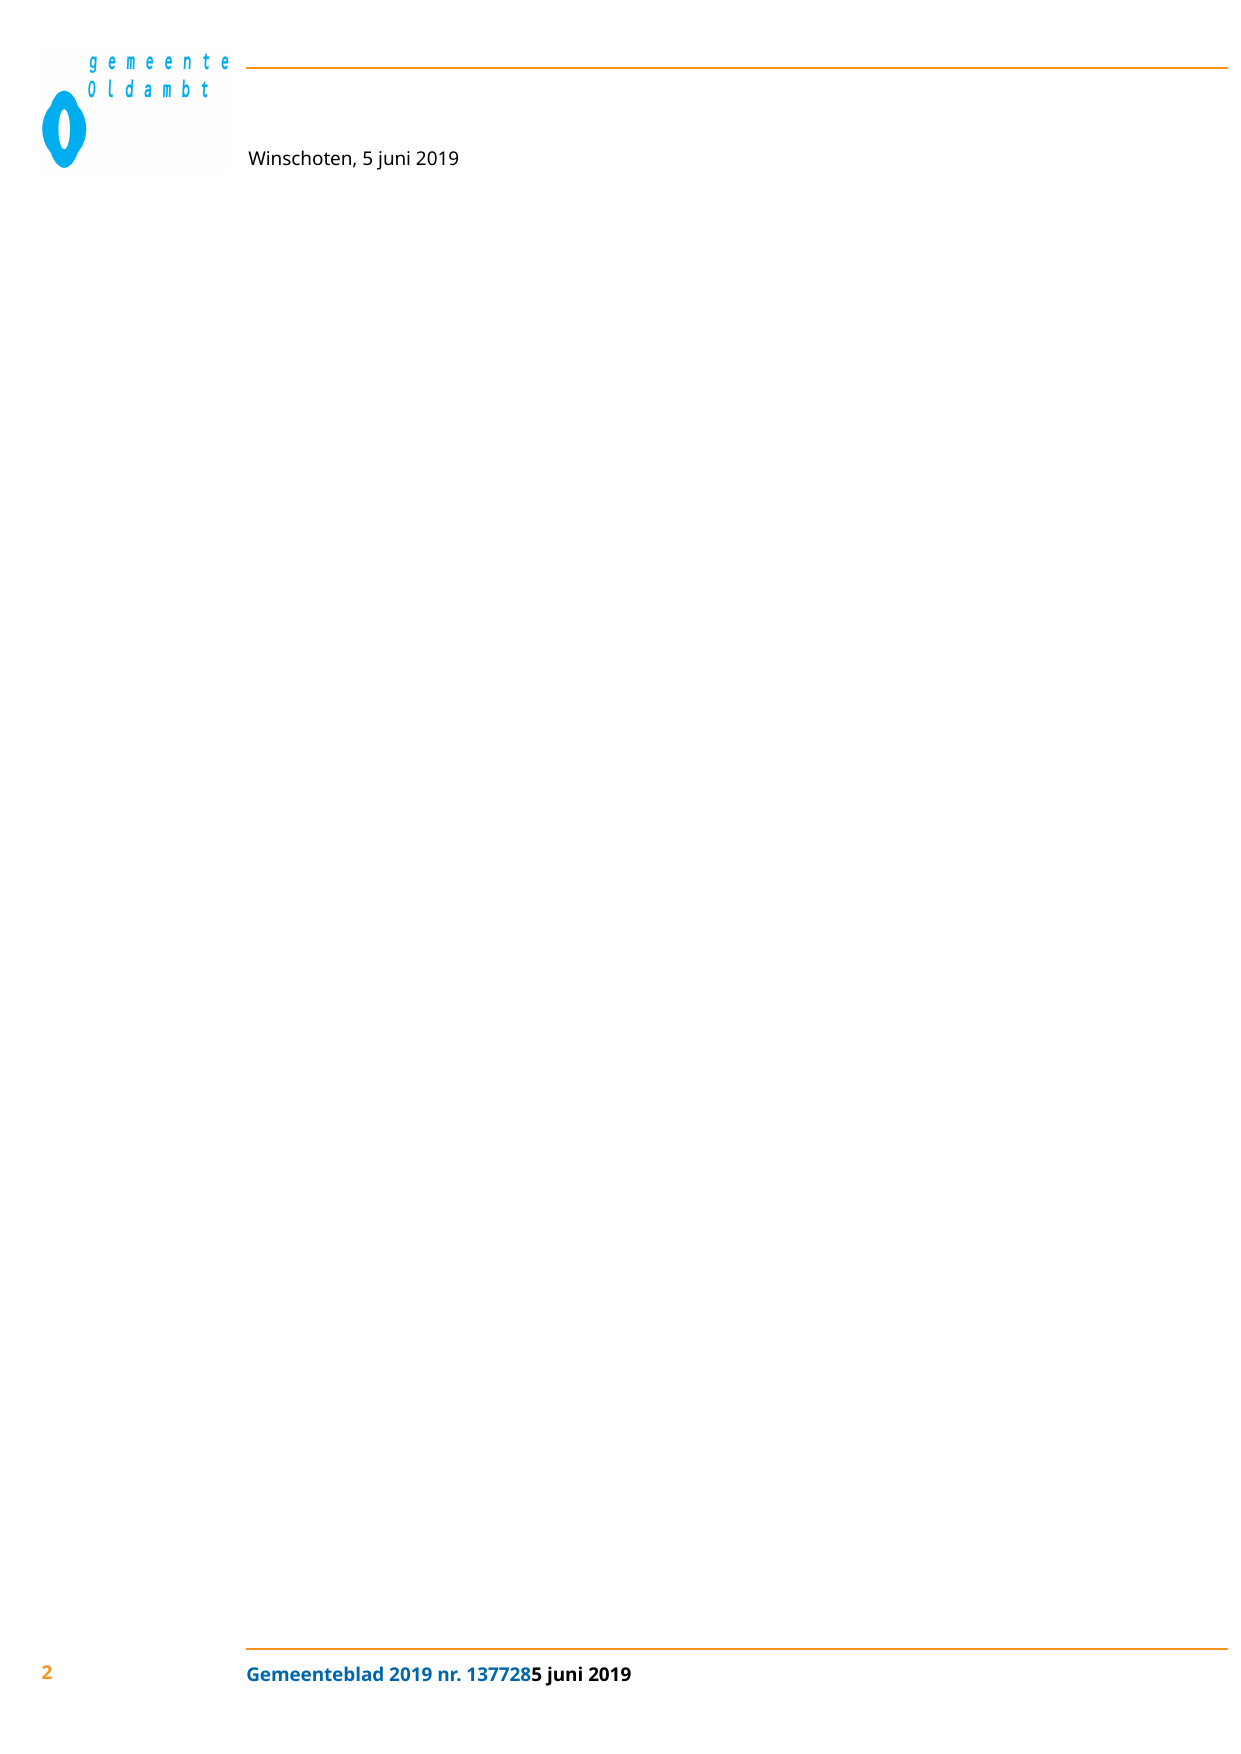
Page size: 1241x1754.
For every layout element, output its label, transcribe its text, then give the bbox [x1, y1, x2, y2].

picture [41, 47, 231, 172]
text Winschoten, 5 juni 2019 [248, 145, 1152, 171]
